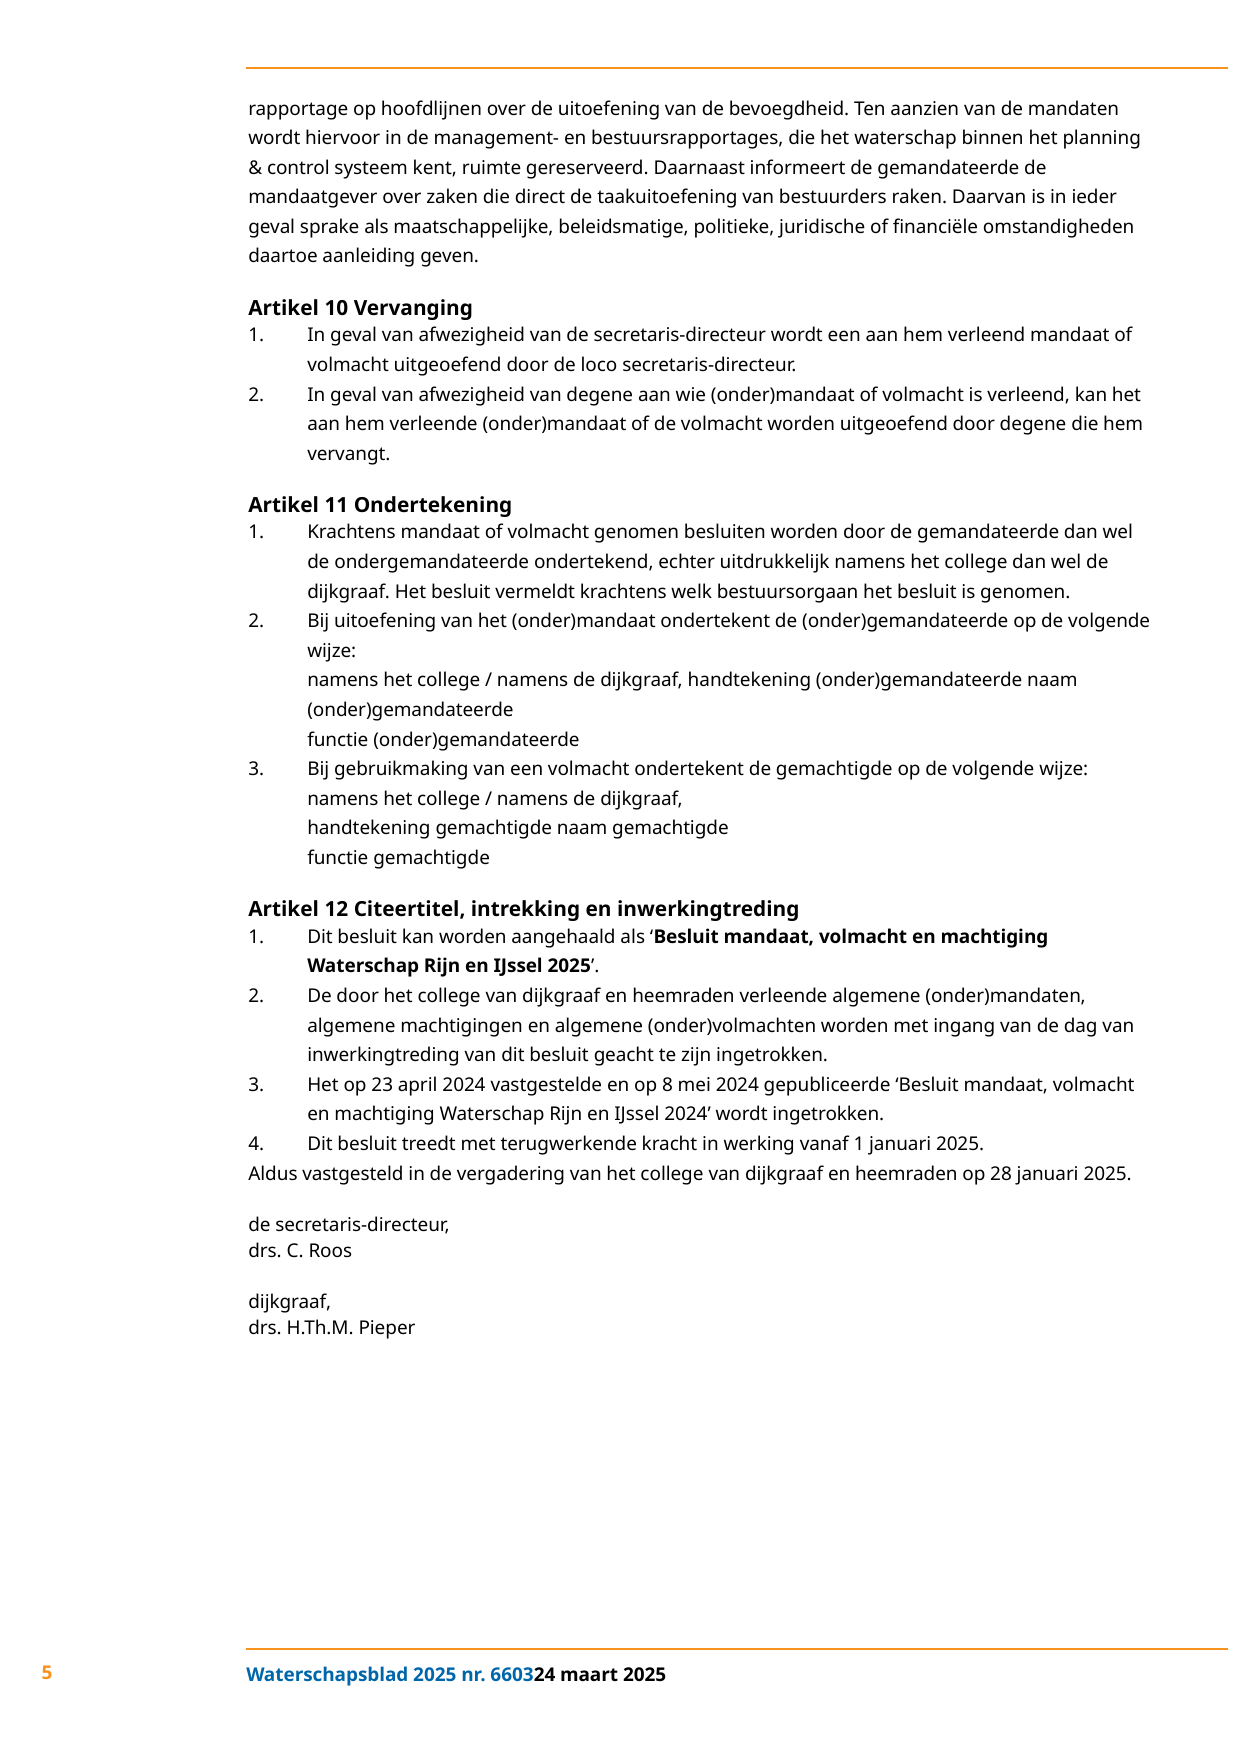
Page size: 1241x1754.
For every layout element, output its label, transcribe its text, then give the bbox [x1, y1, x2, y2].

list handtekening gemachtigde naam gemachtigde [248, 814, 1152, 840]
text drs. C. Roos [248, 1237, 1152, 1263]
list In geval van afwezigheid van degene aan wie (onder)mandaat of volmacht is verleend, kan het aan hem verleende (onder)mandaat of de volmacht worden uitgeoefend door degene die hem vervangt. [248, 381, 1152, 466]
list Dit besluit kan worden aangehaald als ‘Besluit mandaat, volmacht en machtiging Waterschap Rijn en IJssel 2025’. [248, 923, 1152, 978]
list namens het college / namens de dijkgraaf, handtekening (onder)gemandateerde naam (onder)gemandateerde [248, 667, 1152, 722]
list functie gemachtigde [248, 844, 1152, 870]
list functie (onder)gemandateerde [248, 726, 1152, 752]
text Artikel 12 Citeertitel, intrekking en inwerkingtreding [248, 894, 1152, 923]
text Artikel 11 Ondertekening [248, 490, 1152, 519]
text Aldus vastgesteld in de vergadering van het college van dijkgraaf en heemraden op 28 januari 2025. [248, 1160, 1152, 1185]
list De door het college van dijkgraaf en heemraden verleende algemene (onder)mandaten, algemene machtigingen en algemene (onder)volmachten worden met ingang van de dag van inwerkingtreding van dit besluit geacht te zijn ingetrokken. [248, 982, 1152, 1067]
list Bij gebruikmaking van een volmacht ondertekent de gemachtigde op de volgende wijze: namens het college / namens de dijkgraaf, [248, 755, 1152, 811]
picture [41, 47, 231, 172]
list Het op 23 april 2024 vastgestelde en op 8 mei 2024 gepubliceerde ‘Besluit mandaat, volmacht en machtiging Waterschap Rijn en IJssel 2024’ wordt ingetrokken. [248, 1071, 1152, 1126]
list Bij uitoefening van het (onder)mandaat ondertekent de (onder)gemandateerde op de volgende wijze: [248, 607, 1152, 663]
text dijkgraaf, [248, 1288, 1152, 1314]
list Dit besluit treedt met terugwerkende kracht in werking vanaf 1 januari 2025. [248, 1130, 1152, 1156]
text de secretaris-directeur, [248, 1211, 1152, 1237]
list Krachtens mandaat of volmacht genomen besluiten worden door de gemandateerde dan wel de ondergemandateerde ondertekend, echter uitdrukkelijk namens het college dan wel de dijkgraaf. Het besluit vermeldt krachtens welk bestuursorgaan het besluit is genomen. [248, 519, 1152, 604]
text Artikel 10 Vervanging [248, 293, 1152, 322]
text drs. H.Th.M. Pieper [248, 1314, 1152, 1340]
text rapportage op hoofdlijnen over de uitoefening van de bevoegdheid. Ten aanzien van de mandaten wordt hiervoor in de management- en bestuursrapportages, die het waterschap binnen het planning & control systeem kent, ruimte gereserveerd. Daarnaast informeert de gemandateerde de mandaatgever over zaken die direct de taakuitoefening van bestuurders raken. Daarvan is in ieder geval sprake als maatschappelijke, beleidsmatige, politieke, juridische of financiële omstandigheden daartoe aanleiding geven. [248, 95, 1152, 268]
list In geval van afwezigheid van de secretaris-directeur wordt een aan hem verleend mandaat of volmacht uitgeoefend door de loco secretaris-directeur. [248, 322, 1152, 377]
